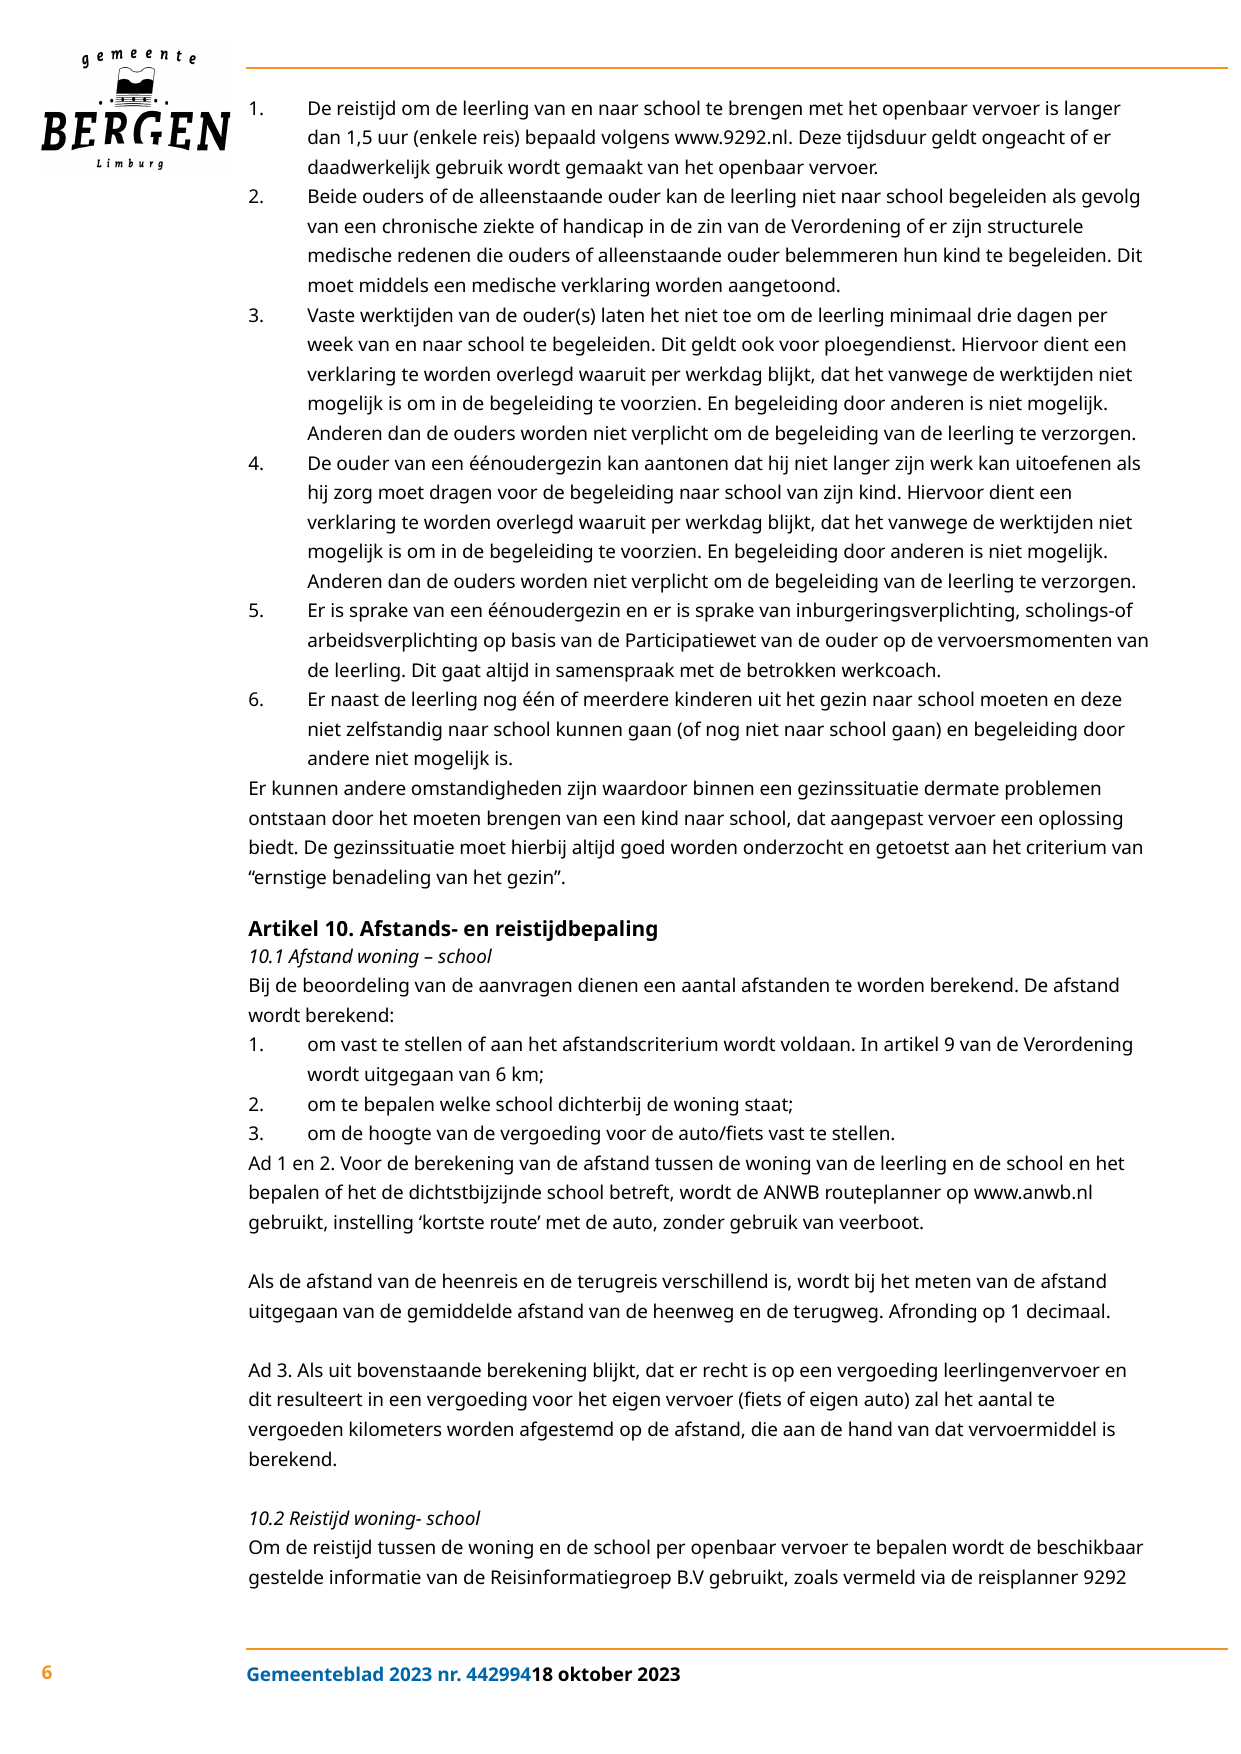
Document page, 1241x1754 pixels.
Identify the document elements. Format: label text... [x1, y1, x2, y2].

list De ouder van een éénoudergezin kan aantonen dat hij niet langer zijn werk kan uitoefenen als hij zorg moet dragen voor de begeleiding naar school van zijn kind. Hiervoor dient een verklaring te worden overlegd waaruit per werkdag blijkt, dat het vanwege de werktijden niet mogelijk is om in de begeleiding te voorzien. En begeleiding door anderen is niet mogelijk. Anderen dan de ouders worden niet verplicht om de begeleiding van de leerling te verzorgen. [248, 450, 1152, 594]
list De reistijd om de leerling van en naar school te brengen met het openbaar vervoer is langer dan 1,5 uur (enkele reis) bepaald volgens www.9292.nl. Deze tijdsduur geldt ongeacht of er daadwerkelijk gebruik wordt gemaakt van het openbaar vervoer. [248, 95, 1152, 180]
text Er kunnen andere omstandigheden zijn waardoor binnen een gezinssituatie dermate problemen ontstaan door het moeten brengen van een kind naar school, dat aangepast vervoer een oplossing biedt. De gezinssituatie moet hierbij altijd goed worden onderzocht en getoetst aan het criterium van “ernstige benadeling van het gezin”. [248, 775, 1152, 890]
text Bij de beoordeling van de aanvragen dienen een aantal afstanden te worden berekend. De afstand wordt berekend: [248, 972, 1152, 1028]
list om de hoogte van de vergoeding voor de auto/fiets vast te stellen. [248, 1120, 1152, 1146]
list Er naast de leerling nog één of meerdere kinderen uit het gezin naar school moeten en deze niet zelfstandig naar school kunnen gaan (of nog niet naar school gaan) en begeleiding door andere niet mogelijk is. [248, 686, 1152, 771]
text Als de afstand van de heenreis en de terugreis verschillend is, wordt bij het meten van de afstand uitgegaan van de gemiddelde afstand van de heenweg en de terugweg. Afronding op 1 decimaal. [248, 1268, 1152, 1323]
list Er is sprake van een éénoudergezin en er is sprake van inburgeringsverplichting, scholings-of arbeidsverplichting op basis van de Participatiewet van de ouder op de vervoersmomenten van de leerling. Dit gaat altijd in samenspraak met de betrokken werkcoach. [248, 598, 1152, 683]
text 10.1 Afstand woning – school [248, 943, 1152, 968]
list om te bepalen welke school dichterbij de woning staat; [248, 1091, 1152, 1116]
text Artikel 10. Afstands- en reistijdbepaling [248, 914, 1152, 943]
text Om de reistijd tussen de woning en de school per openbaar vervoer te bepalen wordt de beschikbaar gestelde informatie van de Reisinformatiegroep B.V gebruikt, zoals vermeld via de reisplanner 9292 [248, 1534, 1152, 1590]
text Ad 1 en 2. Voor de berekening van de afstand tussen de woning van de leerling en de school en het bepalen of het de dichtstbijzijnde school betreft, wordt de ANWB routeplanner op www.anwb.nl gebruikt, instelling ‘kortste route’ met de auto, zonder gebruik van veerboot. [248, 1150, 1152, 1235]
list om vast te stellen of aan het afstandscriterium wordt voldaan. In artikel 9 van de Verordening wordt uitgegaan van 6 km; [248, 1032, 1152, 1087]
list Vaste werktijden van de ouder(s) laten het niet toe om de leerling minimaal drie dagen per week van en naar school te begeleiden. Dit geldt ook voor ploegendienst. Hiervoor dient een verklaring te worden overlegd waaruit per werkdag blijkt, dat het vanwege de werktijden niet mogelijk is om in de begeleiding te voorzien. En begeleiding door anderen is niet mogelijk. Anderen dan de ouders worden niet verplicht om de begeleiding van de leerling te verzorgen. [248, 302, 1152, 446]
text 10.2 Reistijd woning- school [248, 1505, 1152, 1531]
list Beide ouders of de alleenstaande ouder kan de leerling niet naar school begeleiden als gevolg van een chronische ziekte of handicap in de zin van de Verordening of er zijn structurele medische redenen die ouders of alleenstaande ouder belemmeren hun kind te begeleiden. Dit moet middels een medische verklaring worden aangetoond. [248, 183, 1152, 298]
picture [41, 47, 231, 172]
text Ad 3. Als uit bovenstaande berekening blijkt, dat er recht is op een vergoeding leerlingenvervoer en dit resulteert in een vergoeding voor het eigen vervoer (fiets of eigen auto) zal het aantal te vergoeden kilometers worden afgestemd op de afstand, die aan de hand van dat vervoermiddel is berekend. [248, 1357, 1152, 1471]
